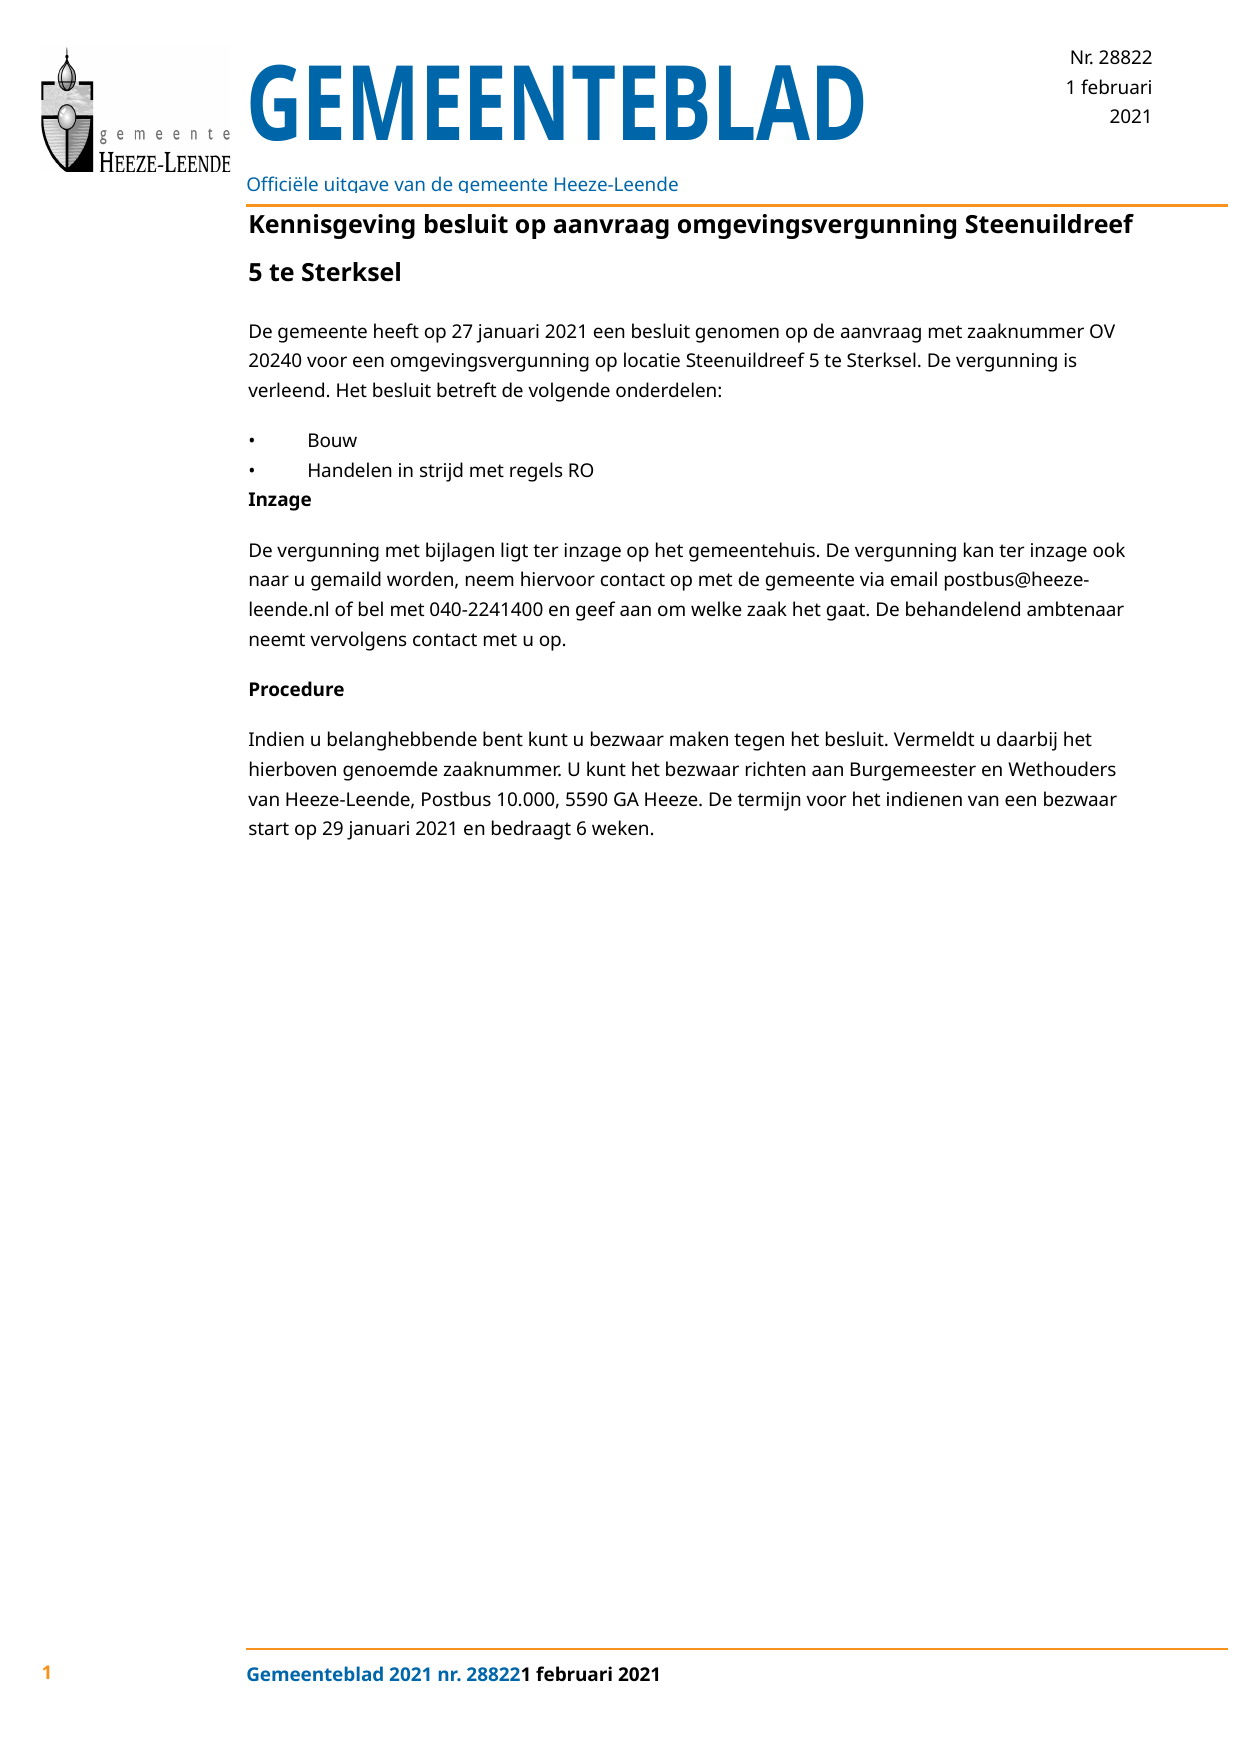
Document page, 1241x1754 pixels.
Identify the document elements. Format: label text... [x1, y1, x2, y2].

text De vergunning met bijlagen ligt ter inzage op het gemeentehuis. De vergunning kan ter inzage ook naar u gemaild worden, neem hiervoor contact op met de gemeente via email postbus@heeze-leende.nl of bel met 040-2241400 en geef aan om welke zaak het gaat. De behandelend ambtenaar neemt vervolgens contact met u op. [248, 537, 1152, 652]
picture [41, 47, 231, 172]
text De gemeente heeft op 27 januari 2021 een besluit genomen op de aanvraag met zaaknummer OV 20240 voor een omgevingsvergunning op locatie Steenuildreef 5 te Sterksel. De vergunning is verleend. Het besluit betreft de volgende onderdelen: [248, 318, 1152, 403]
text Indien u belanghebbende bent kunt u bezwaar maken tegen het besluit. Vermeldt u daarbij het hierboven genoemde zaaknummer. U kunt het bezwaar richten aan Burgemeester en Wethouders van Heeze-Leende, Postbus 10.000, 5590 GA Heeze. De termijn voor het indienen van een bezwaar start op 29 januari 2021 en bedraagt 6 weken. [248, 727, 1152, 841]
list Handelen in strijd met regels RO [248, 457, 1152, 483]
text Kennisgeving besluit op aanvraag omgevingsvergunning Steenuildreef 5 te Sterksel [248, 207, 1152, 288]
text Procedure [248, 676, 1152, 702]
text Inzage [248, 487, 1152, 512]
list Bouw [248, 427, 1152, 453]
